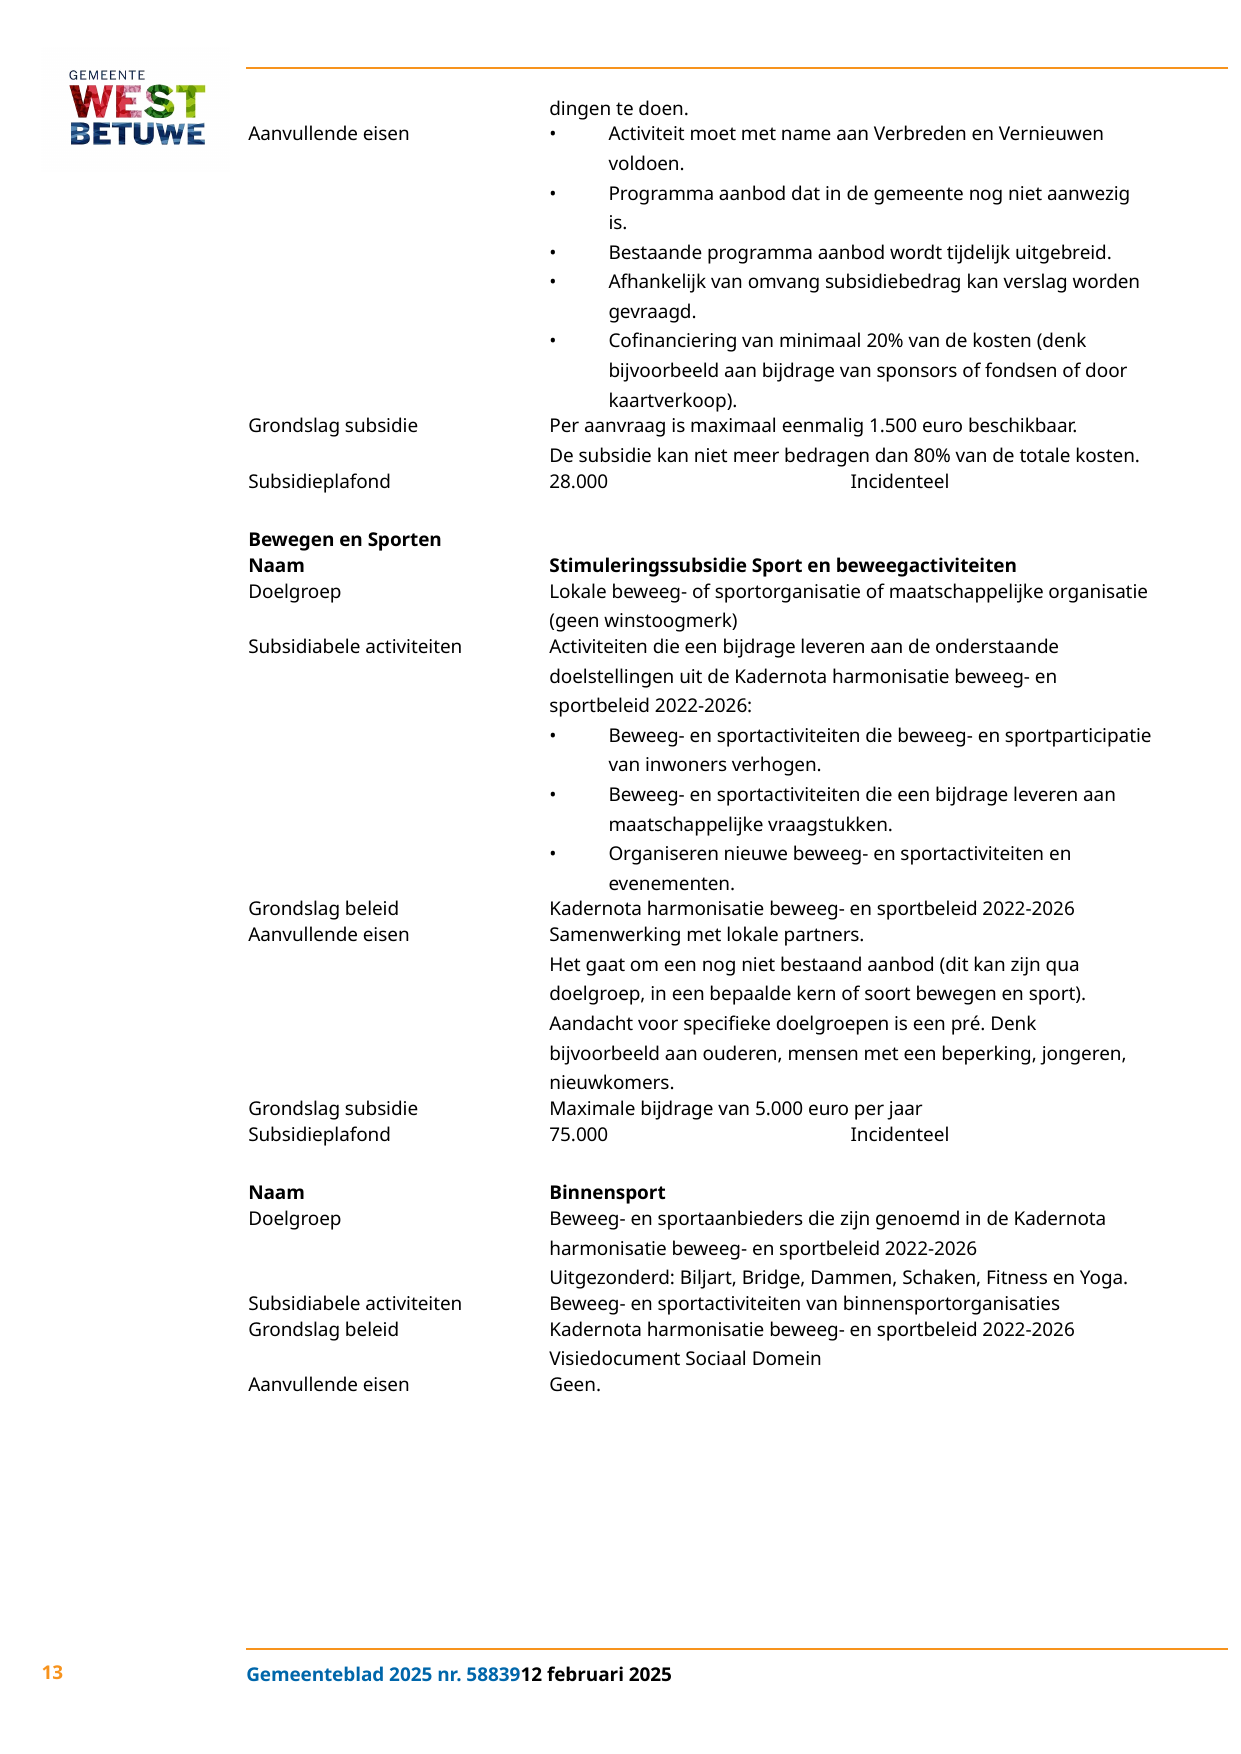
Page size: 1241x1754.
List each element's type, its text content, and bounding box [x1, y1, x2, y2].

table_cell Subsidieplafond [248, 468, 549, 493]
table_cell Subsidiabele activiteiten [248, 633, 549, 896]
table_cell Doelgroep [248, 578, 549, 633]
table_cell Activiteit moet met name aan Verbreden en Vernieuwen voldoen. Programma aanbod dat in de gemeente nog niet aanwezig is. Bestaande programma aanbod wordt tijdelijk uitgebreid. Afhankelijk van omvang subsidiebedrag kan verslag worden gevraagd. Cofinanciering van minimaal 20% van de kosten (denk bijvoorbeeld aan bijdrage van sponsors of fondsen of door kaartverkoop). [549, 121, 1152, 412]
table_cell 75.000 [549, 1121, 850, 1146]
table_cell Grondslag subsidie [248, 413, 549, 468]
table_cell Subsidiabele activiteiten [248, 1290, 549, 1316]
table_header Stimuleringssubsidie Sport en beweegactiviteiten [549, 552, 1152, 578]
table_cell [248, 95, 549, 121]
table_cell Beweeg- en sportactiviteiten van binnensportorganisaties [549, 1290, 1152, 1316]
table_cell Activiteiten die een bijdrage leveren aan de onderstaande doelstellingen uit de Kadernota harmonisatie beweeg- en sportbeleid 2022-2026: Beweeg- en sportactiviteiten die beweeg- en sportparticipatie van inwoners verhogen. Beweeg- en sportactiviteiten die een bijdrage leveren aan maatschappelijke vraagstukken. Organiseren nieuwe beweeg- en sportactiviteiten en evenementen. [549, 633, 1152, 896]
table_cell Grondslag subsidie [248, 1095, 549, 1121]
table_cell Grondslag beleid [248, 1316, 549, 1371]
table_cell Per aanvraag is maximaal eenmalig 1.500 euro beschikbaar. De subsidie kan niet meer bedragen dan 80% van de totale kosten. [549, 413, 1152, 468]
table_cell Beweeg- en sportaanbieders die zijn genoemd in de Kadernota harmonisatie beweeg- en sportbeleid 2022-2026 Uitgezonderd: Biljart, Bridge, Dammen, Schaken, Fitness en Yoga. [549, 1205, 1152, 1290]
table_cell Kadernota harmonisatie beweeg- en sportbeleid 2022-2026 [549, 896, 1152, 921]
table_header Binnensport [549, 1179, 1152, 1205]
table_cell Samenwerking met lokale partners. Het gaat om een nog niet bestaand aanbod (dit kan zijn qua doelgroep, in een bepaalde kern of soort bewegen en sport). Aandacht voor specifieke doelgroepen is een pré. Denk bijvoorbeeld aan ouderen, mensen met een beperking, jongeren, nieuwkomers. [549, 921, 1152, 1095]
table_cell dingen te doen. [549, 95, 1152, 121]
table_cell Aanvullende eisen [248, 121, 549, 412]
table_cell Doelgroep [248, 1205, 549, 1290]
table_cell Incidenteel [850, 468, 1152, 493]
table_header Naam [248, 552, 549, 578]
table_cell Subsidieplafond [248, 1121, 549, 1146]
table_cell Incidenteel [850, 1121, 1152, 1146]
picture [41, 47, 231, 172]
table_cell Grondslag beleid [248, 896, 549, 921]
table_cell 28.000 [549, 468, 850, 493]
table_cell Geen. [549, 1371, 1152, 1397]
table_cell Lokale beweeg- of sportorganisatie of maatschappelijke organisatie (geen winstoogmerk) [549, 578, 1152, 633]
table_cell Maximale bijdrage van 5.000 euro per jaar [549, 1095, 1152, 1121]
table_cell Kadernota harmonisatie beweeg- en sportbeleid 2022-2026 Visiedocument Sociaal Domein [549, 1316, 1152, 1371]
table_header Naam [248, 1179, 549, 1205]
text Bewegen en Sporten [248, 526, 1152, 552]
table_cell Aanvullende eisen [248, 1371, 549, 1397]
table_cell Aanvullende eisen [248, 921, 549, 1095]
